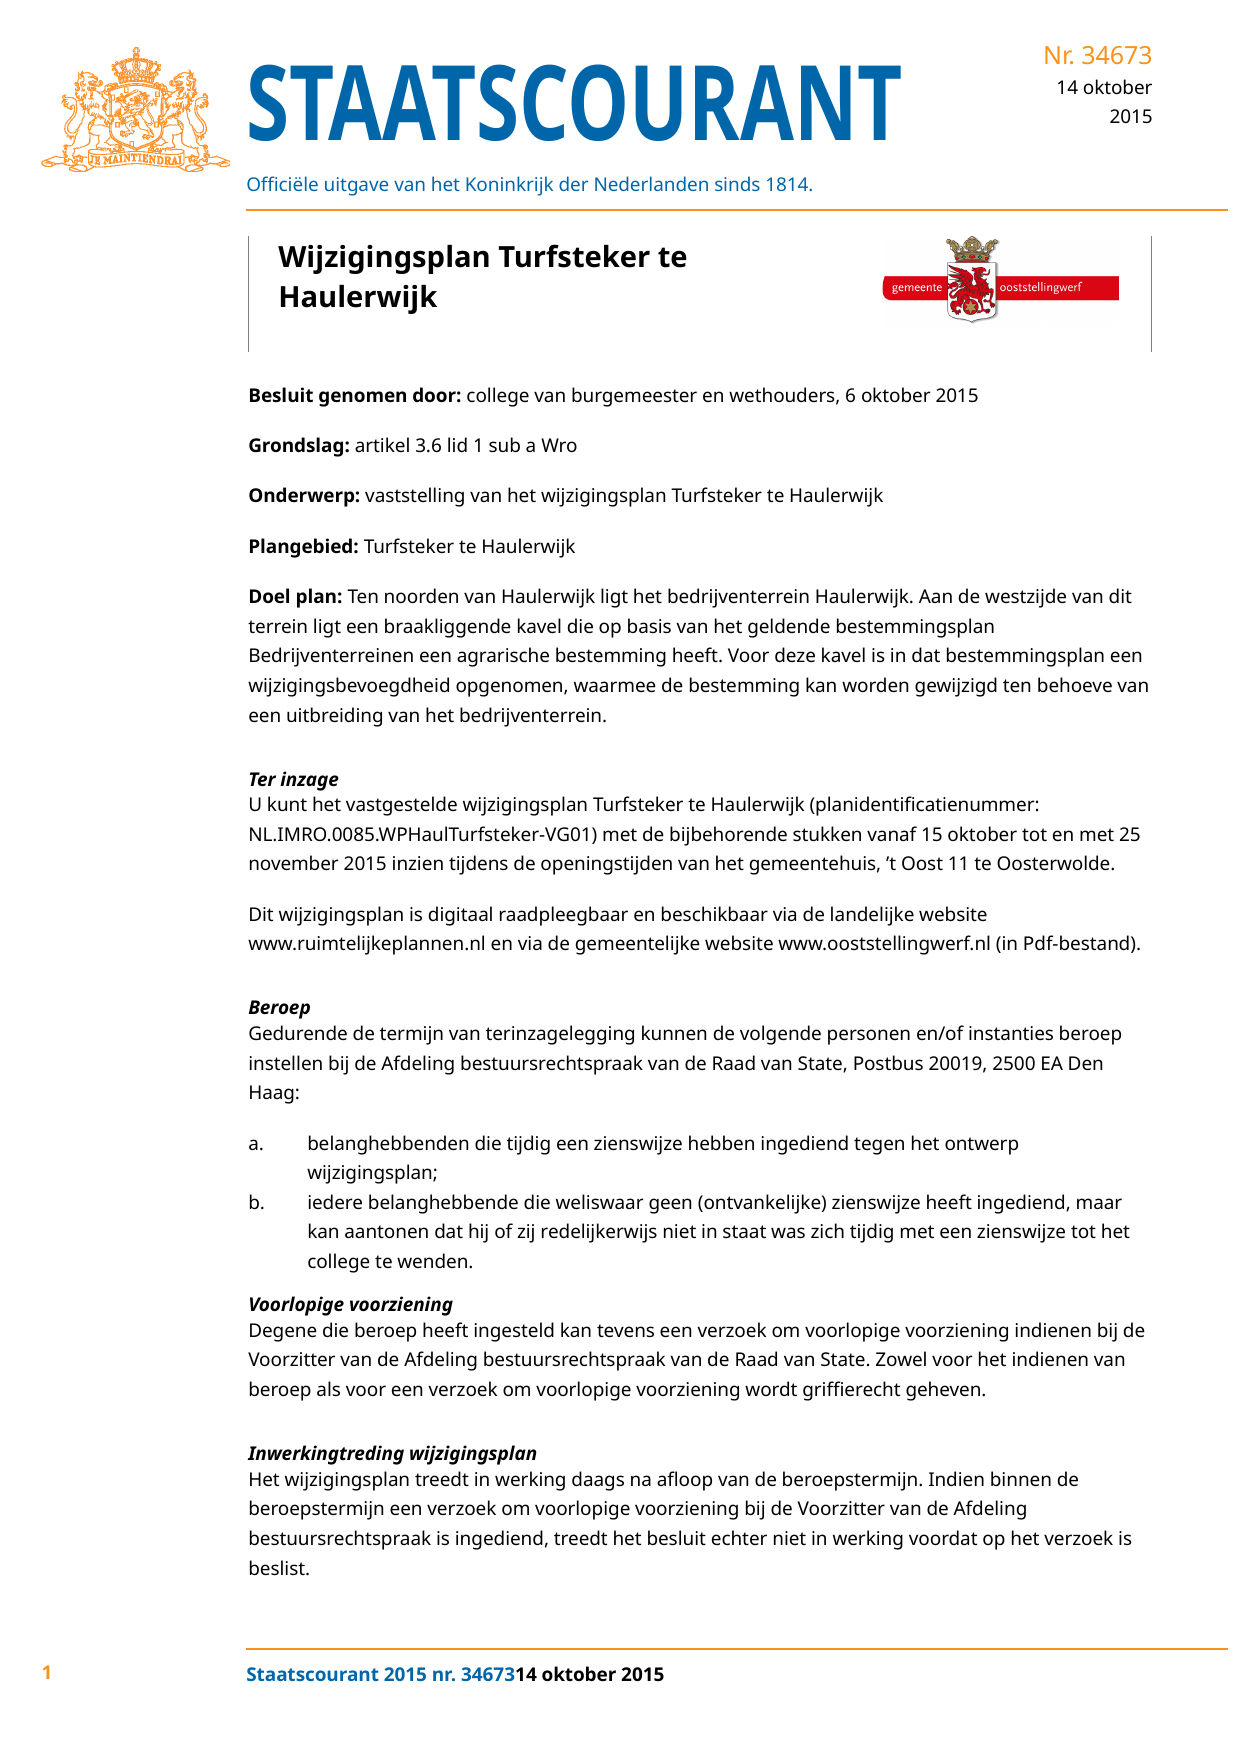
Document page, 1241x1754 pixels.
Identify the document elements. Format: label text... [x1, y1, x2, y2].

text Onderwerp: vaststelling van het wijzigingsplan Turfsteker te Haulerwijk [248, 483, 1152, 508]
text Dit wijzigingsplan is digitaal raadpleegbaar en beschikbaar via de landelijke website www.ruimtelijkeplannen.nl en via de gemeentelijke website www.ooststellingwerf.nl (in Pdf-bestand). [248, 901, 1152, 956]
text Het wijzigingsplan treedt in werking daags na afloop van de beroepstermijn. Indien binnen de beroepstermijn een verzoek om voorlopige voorziening bij de Voorzitter van de Afdeling bestuursrechtspraak is ingediend, treedt het besluit echter niet in werking voordat op het verzoek is beslist. [248, 1466, 1152, 1580]
text Ter inzage [248, 766, 1152, 791]
list belanghebbenden die tijdig een zienswijze hebben ingediend tegen het ontwerp wijzigingsplan; [248, 1130, 1152, 1185]
text Doel plan: Ten noorden van Haulerwijk ligt het bedrijventerrein Haulerwijk. Aan de westzijde van dit terrein ligt een braakliggende kavel die op basis van het geldende bestemmingsplan Bedrijventerreinen een agrarische bestemming heeft. Voor deze kavel is in dat bestemmingsplan een wijzigingsbevoegdheid opgenomen, waarmee de bestemming kan worden gewijzigd ten behoeve van een uitbreiding van het bedrijventerrein. [248, 583, 1152, 727]
text Beroep [248, 994, 1152, 1020]
text Grondslag: artikel 3.6 lid 1 sub a Wro [248, 432, 1152, 458]
table_header [850, 236, 1151, 352]
picture [882, 236, 1119, 327]
text Voorlopige voorziening [248, 1291, 1152, 1317]
text Degene die beroep heeft ingesteld kan tevens een verzoek om voorlopige voorziening indienen bij de Voorzitter van de Afdeling bestuursrechtspraak van de Raad van State. Zowel voor het indienen van beroep als voor een verzoek om voorlopige voorziening wordt griffierecht geheven. [248, 1317, 1152, 1402]
table_header Wijzigingsplan Turfsteker te Haulerwijk [249, 236, 850, 352]
text U kunt het vastgestelde wijzigingsplan Turfsteker te Haulerwijk (planidentificatienummer: NL.IMRO.0085.WPHaulTurfsteker-VG01) met de bijbehorende stukken vanaf 15 oktober tot en met 25 november 2015 inzien tijdens de openingstijden van het gemeentehuis, ’t Oost 11 te Oosterwolde. [248, 791, 1152, 876]
text Gedurende de termijn van terinzagelegging kunnen de volgende personen en/of instanties beroep instellen bij de Afdeling bestuursrechtspraak van de Raad van State, Postbus 20019, 2500 EA Den Haag: [248, 1020, 1152, 1105]
text Inwerkingtreding wijzigingsplan [248, 1440, 1152, 1466]
text Plangebied: Turfsteker te Haulerwijk [248, 533, 1152, 559]
list iedere belanghebbende die weliswaar geen (ontvankelijke) zienswijze heeft ingediend, maar kan aantonen dat hij of zij redelijkerwijs niet in staat was zich tijdig met een zienswijze tot het college te wenden. [248, 1189, 1152, 1274]
picture [41, 47, 231, 172]
text Besluit genomen door: college van burgemeester en wethouders, 6 oktober 2015 [248, 382, 1152, 407]
